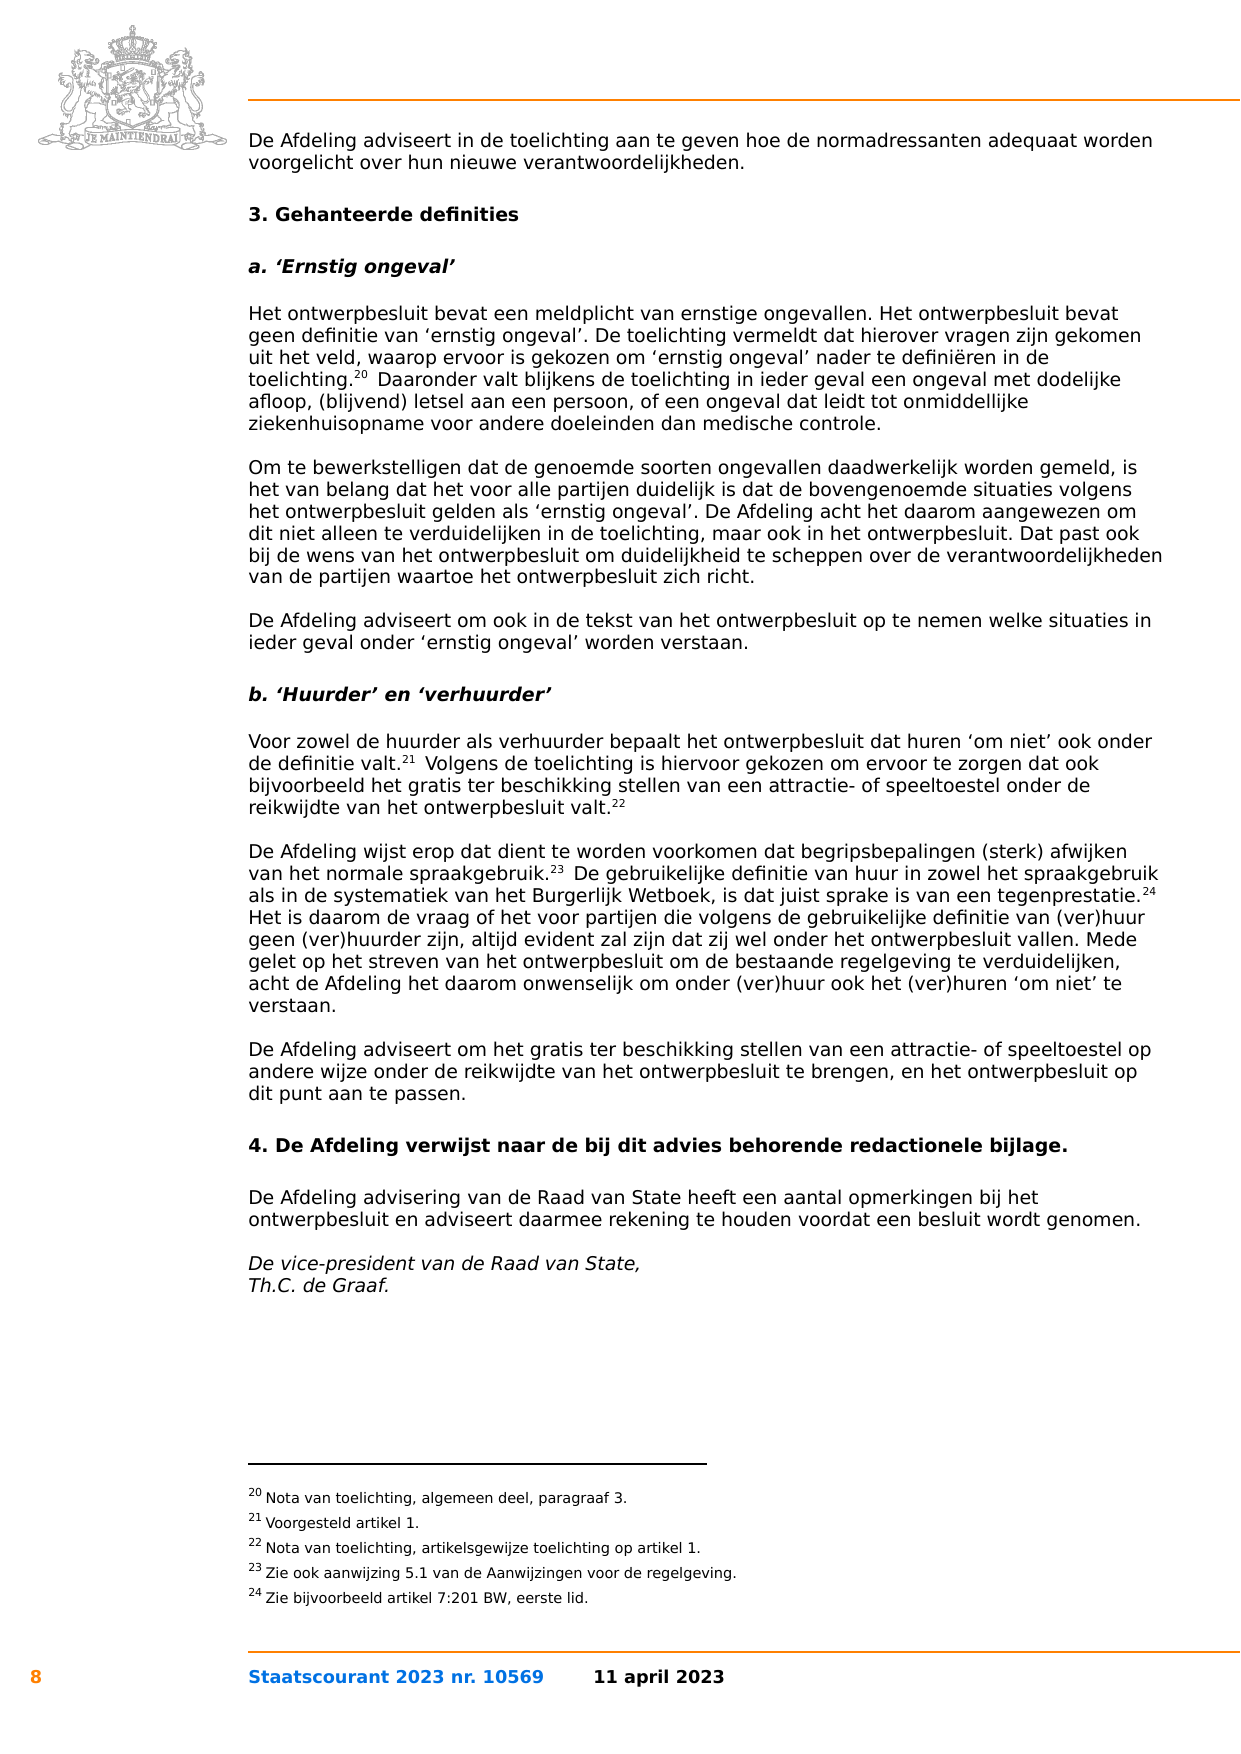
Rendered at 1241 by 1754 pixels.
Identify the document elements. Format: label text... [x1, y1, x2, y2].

text De Afdeling advisering van de Raad van State heeft een aantal opmerkingen bij het ontwerpbesluit en adviseert daarmee rekening te houden voordat een besluit wordt genomen. [248, 1187, 1163, 1231]
text De vice-president van de Raad van State, Th.C. de Graaf. [248, 1252, 1163, 1296]
subtitle b. ‘Huurder’ en ‘verhuurder’ [248, 684, 1163, 706]
text De Afdeling adviseert om ook in de tekst van het ontwerpbesluit op te nemen welke situaties in ieder geval onder ‘ernstig ongeval’ worden verstaan. [248, 610, 1163, 654]
text Zie bijvoorbeeld artikel 7:201 BW, eerste lid. [248, 1586, 1163, 1608]
text De Afdeling adviseert om het gratis ter beschikking stellen van een attractie- of speeltoestel op andere wijze onder de reikwijdte van het ontwerpbesluit te brengen, en het ontwerpbesluit op dit punt aan te passen. [248, 1039, 1163, 1105]
text Nota van toelichting, artikelsgewijze toelichting op artikel 1. [248, 1536, 1163, 1558]
subtitle 3. Gehanteerde definities [248, 204, 1163, 226]
text De Afdeling adviseert in de toelichting aan te geven hoe de normadressanten adequaat worden voorgelicht over hun nieuwe verantwoordelijkheden. [248, 130, 1163, 174]
picture [38, 25, 227, 150]
text Voor zowel de huurder als verhuurder bepaalt het ontwerpbesluit dat huren ‘om niet’ ook onder de definitie valt. Volgens de toelichting is hiervoor gekozen om ervoor te zorgen dat ook bijvoorbeeld het gratis ter beschikking stellen van een attractie- of speeltoestel onder de reikwijdte van het ontwerpbesluit valt. [248, 731, 1163, 819]
text Nota van toelichting, algemeen deel, paragraaf 3. [248, 1486, 1163, 1508]
text Om te bewerkstelligen dat de genoemde soorten ongevallen daadwerkelijk worden gemeld, is het van belang dat het voor alle partijen duidelijk is dat de bovengenoemde situaties volgens het ontwerpbesluit gelden als ‘ernstig ongeval’. De Afdeling acht het daarom aangewezen om dit niet alleen te verduidelijken in de toelichting, maar ook in het ontwerpbesluit. Dat past ook bij de wens van het ontwerpbesluit om duidelijkheid te scheppen over de verantwoordelijkheden van de partijen waartoe het ontwerpbesluit zich richt. [248, 457, 1163, 588]
text Zie ook aanwijzing 5.1 van de Aanwijzingen voor de regelgeving. [248, 1561, 1163, 1583]
text De Afdeling wijst erop dat dient te worden voorkomen dat begripsbepalingen (sterk) afwijken van het normale spraakgebruik. De gebruikelijke definitie van huur in zowel het spraakgebruik als in de systematiek van het Burgerlijk Wetboek, is dat juist sprake is van een tegenprestatie. Het is daarom de vraag of het voor partijen die volgens de gebruikelijke definitie van (ver)huur geen (ver)huurder zijn, altijd evident zal zijn dat zij wel onder het ontwerpbesluit vallen. Mede gelet op het streven van het ontwerpbesluit om de bestaande regelgeving te verduidelijken, acht de Afdeling het daarom onwenselijk om onder (ver)huur ook het (ver)huren ‘om niet’ te verstaan. [248, 841, 1163, 1017]
text Voorgesteld artikel 1. [248, 1511, 1163, 1533]
text Het ontwerpbesluit bevat een meldplicht van ernstige ongevallen. Het ontwerpbesluit bevat geen definitie van ‘ernstig ongeval’. De toelichting vermeldt dat hierover vragen zijn gekomen uit het veld, waarop ervoor is gekozen om ‘ernstig ongeval’ nader te definiëren in de toelichting. Daaronder valt blijkens de toelichting in ieder geval een ongeval met dodelijke afloop, (blijvend) letsel aan een persoon, of een ongeval dat leidt tot onmiddellijke ziekenhuisopname voor andere doeleinden dan medische controle. [248, 303, 1163, 435]
subtitle 4. De Afdeling verwijst naar de bij dit advies behorende redactionele bijlage. [248, 1135, 1163, 1157]
subtitle a. ‘Ernstig ongeval’ [248, 256, 1163, 278]
